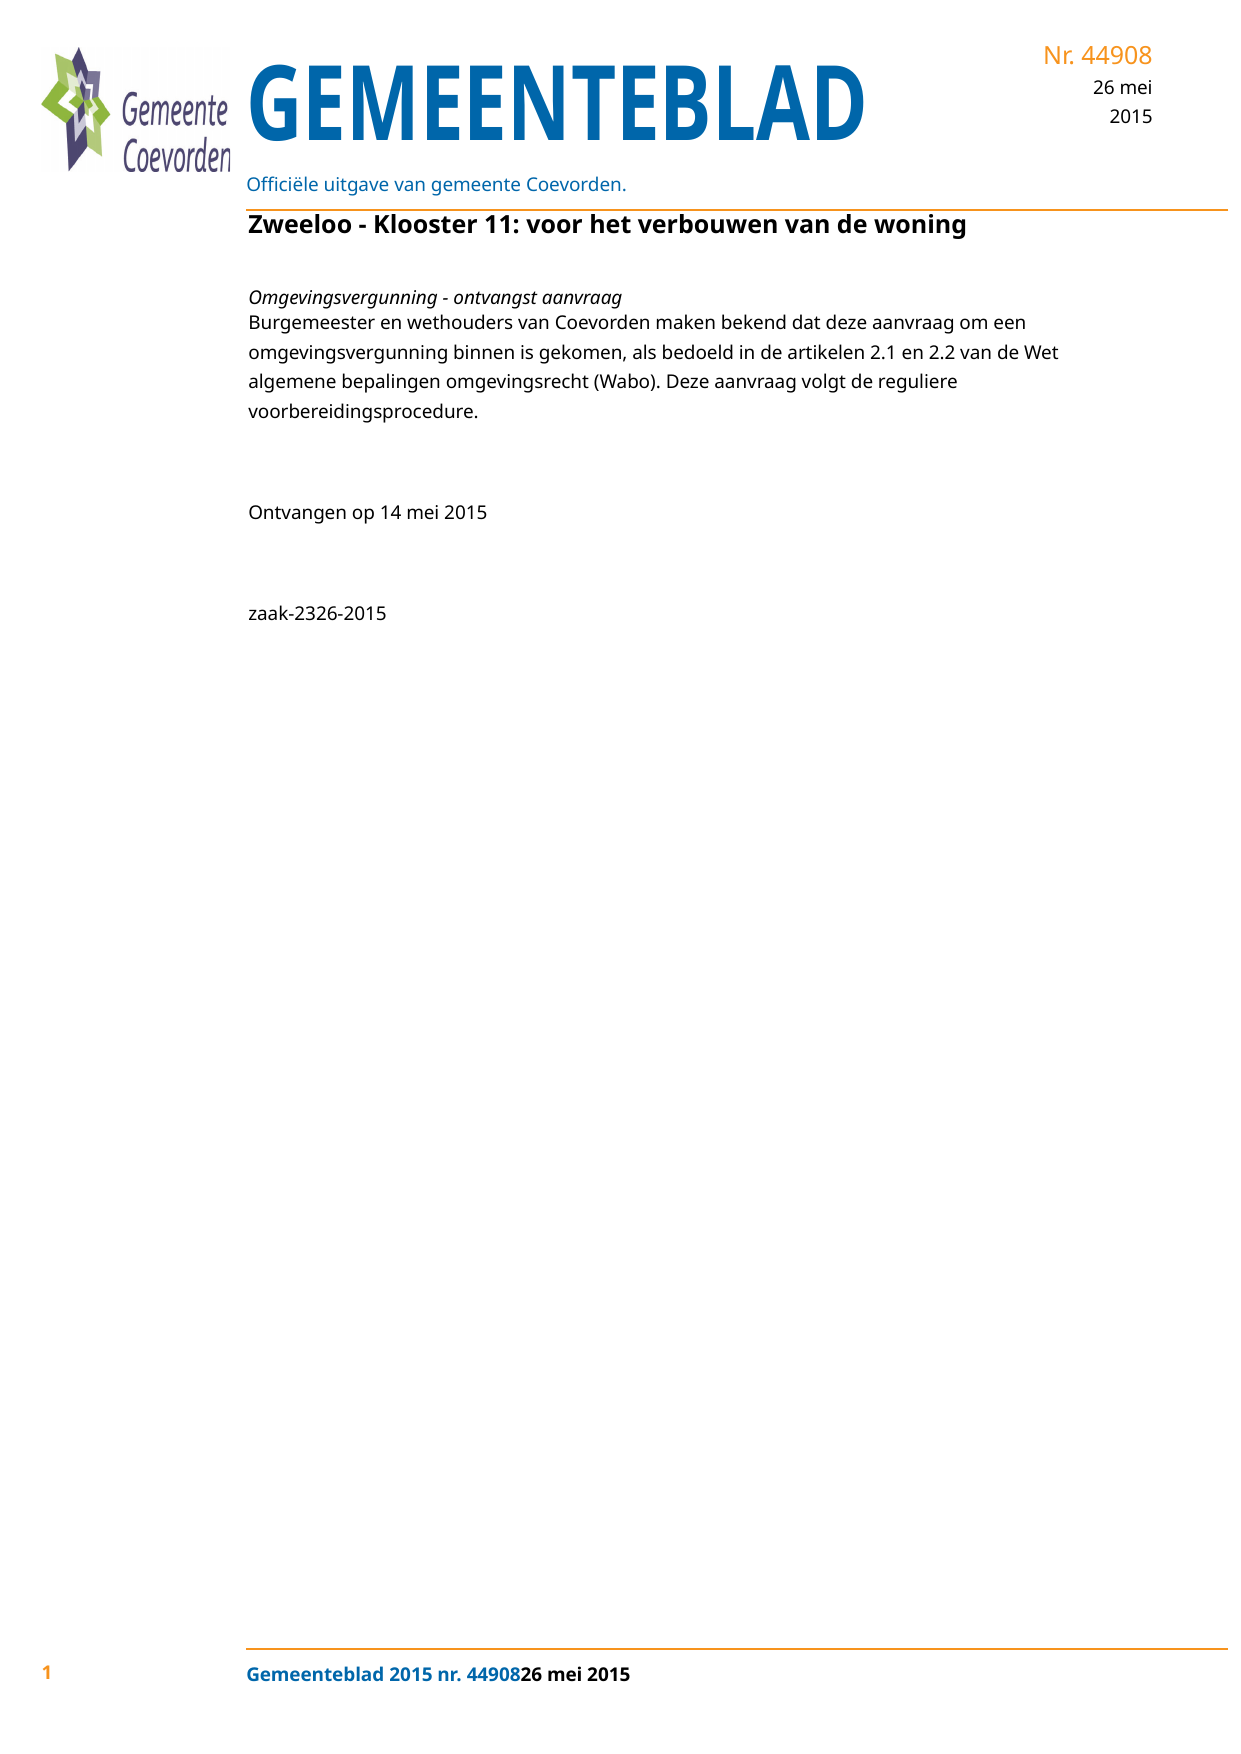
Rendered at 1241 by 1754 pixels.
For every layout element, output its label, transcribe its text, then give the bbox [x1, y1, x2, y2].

text Ontvangen op 14 mei 2015 [248, 499, 1152, 525]
text zaak-2326-2015 [248, 600, 1152, 626]
text Omgevingsvergunning - ontvangst aanvraag [248, 284, 1152, 309]
text Burgemeester en wethouders van Coevorden maken bekend dat deze aanvraag om een omgevingsvergunning binnen is gekomen, als bedoeld in de artikelen 2.1 en 2.2 van de Wet algemene bepalingen omgevingsrecht (Wabo). Deze aanvraag volgt de reguliere voorbereidingsprocedure. [248, 309, 1152, 424]
picture [41, 47, 231, 172]
text Zweeloo - Klooster 11: voor het verbouwen van de woning [248, 211, 1152, 241]
